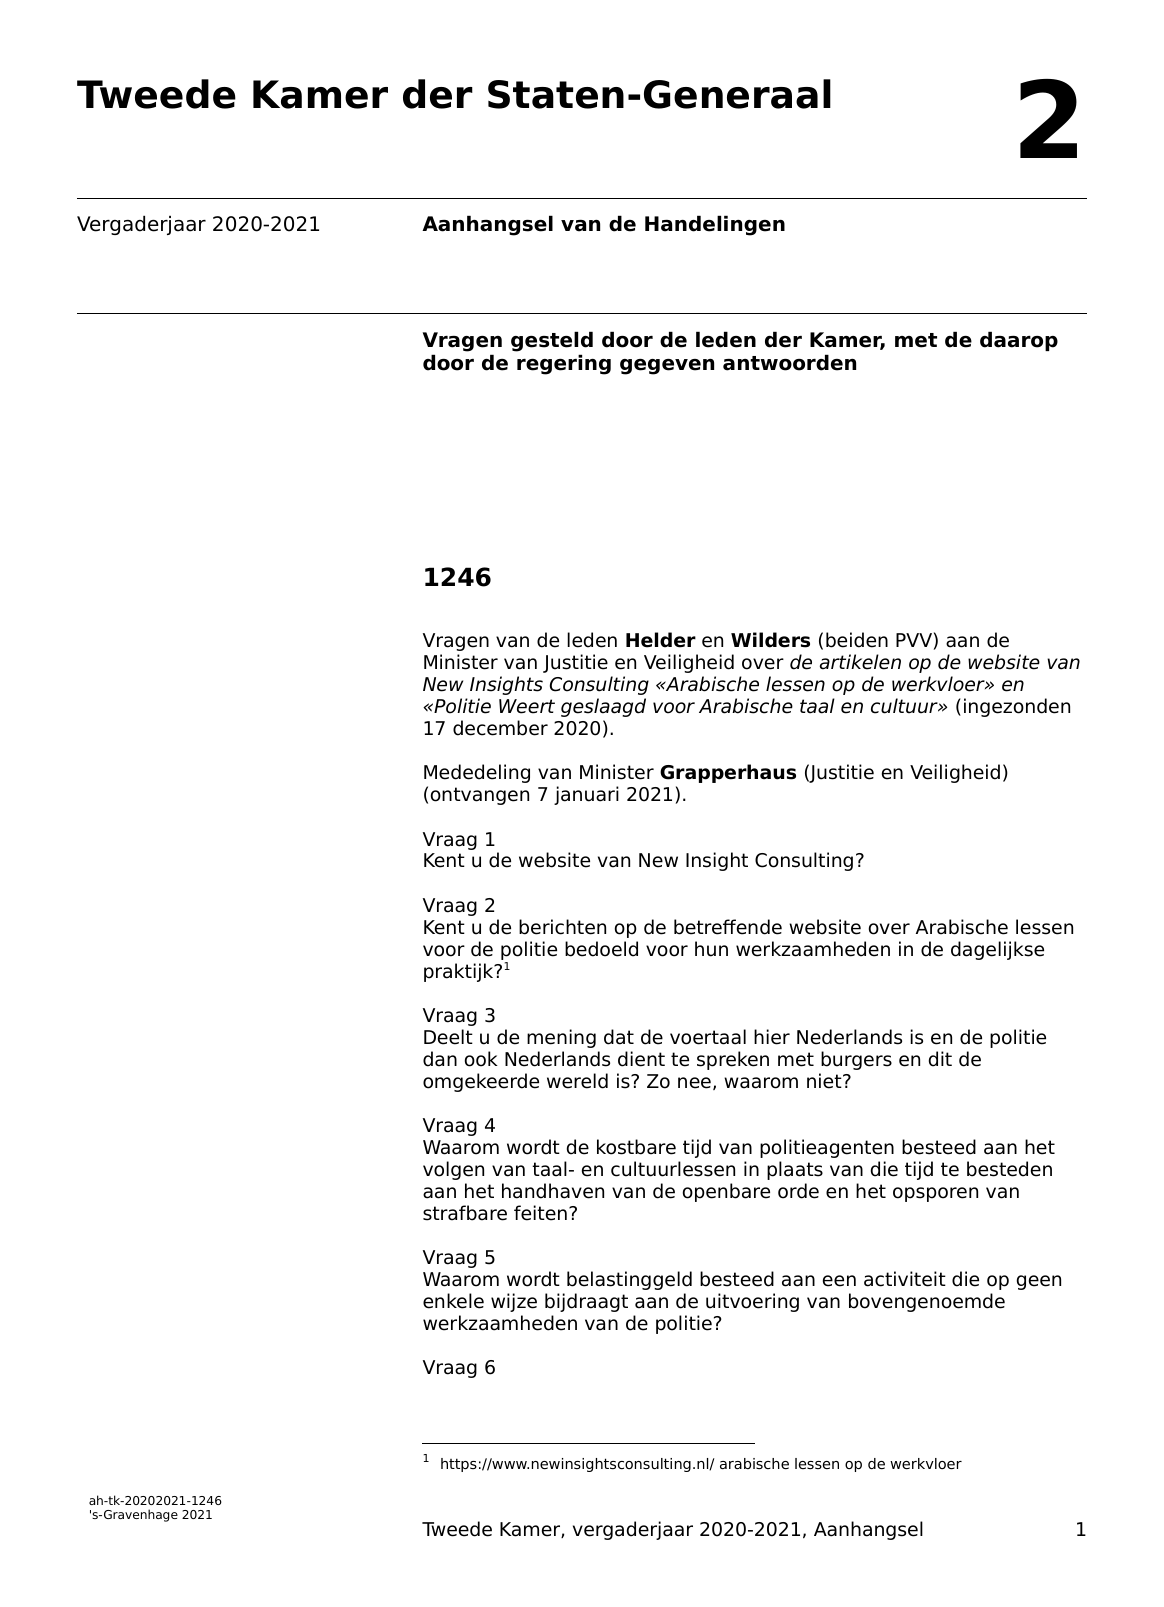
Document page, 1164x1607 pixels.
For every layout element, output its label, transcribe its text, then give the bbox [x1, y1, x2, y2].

text Vragen van de leden Helder en Wilders (beiden PVV) aan de Minister van Justitie en Veiligheid over de artikelen op de website van New Insights Consulting «Arabische lessen op de werkvloer» en «Politie Weert geslaagd voor Arabische taal en cultuur» (ingezonden 17 december 2020). [422, 630, 1087, 740]
text https://www.newinsightsconsulting.nl/ arabische lessen op de werkvloer [422, 1452, 1087, 1474]
text 1246 [422, 563, 1087, 592]
text Vraag 1 [422, 828, 1087, 850]
table_cell [77, 314, 422, 375]
text Kent u de website van New Insight Consulting? [422, 850, 1087, 872]
text ah-tk-20202021-1246 [88, 1494, 323, 1508]
text Deelt u de mening dat de voertaal hier Nederlands is en de politie dan ook Nederlands dient te spreken met burgers en dit de omgekeerde wereld is? Zo nee, waarom niet? [422, 1027, 1087, 1093]
text 's-Gravenhage 2021 [88, 1508, 323, 1522]
text Vraag 2 [422, 894, 1087, 917]
text Vraag 5 [422, 1247, 1087, 1269]
text Kent u de berichten op de betreffende website over Arabische lessen voor de politie bedoeld voor hun werkzaamheden in de dagelijkse praktijk? [422, 917, 1087, 982]
table_cell Vergaderjaar 2020-2021 [77, 199, 422, 313]
text Vraag 4 [422, 1115, 1087, 1137]
text Vraag 3 [422, 1005, 1087, 1027]
text Vraag 6 [422, 1357, 1087, 1379]
table_cell Aanhangsel van de Handelingen [422, 199, 1087, 313]
text Mededeling van Minister Grapperhaus (Justitie en Veiligheid) (ontvangen 7 januari 2021). [422, 762, 1087, 806]
text Waarom wordt de kostbare tijd van politieagenten besteed aan het volgen van taal- en cultuurlessen in plaats van die tijd te besteden aan het handhaven van de openbare orde en het opsporen van strafbare feiten? [422, 1137, 1087, 1225]
table_header Tweede Kamer der Staten-Generaal [77, 59, 886, 198]
table_header 2 [886, 59, 1087, 198]
text Waarom wordt belastinggeld besteed aan een activiteit die op geen enkele wijze bijdraagt aan de uitvoering van bovengenoemde werkzaamheden van de politie? [422, 1269, 1087, 1335]
table_cell Vragen gesteld door de leden der Kamer, met de daarop door de regering gegeven antwoorden [422, 314, 1087, 375]
